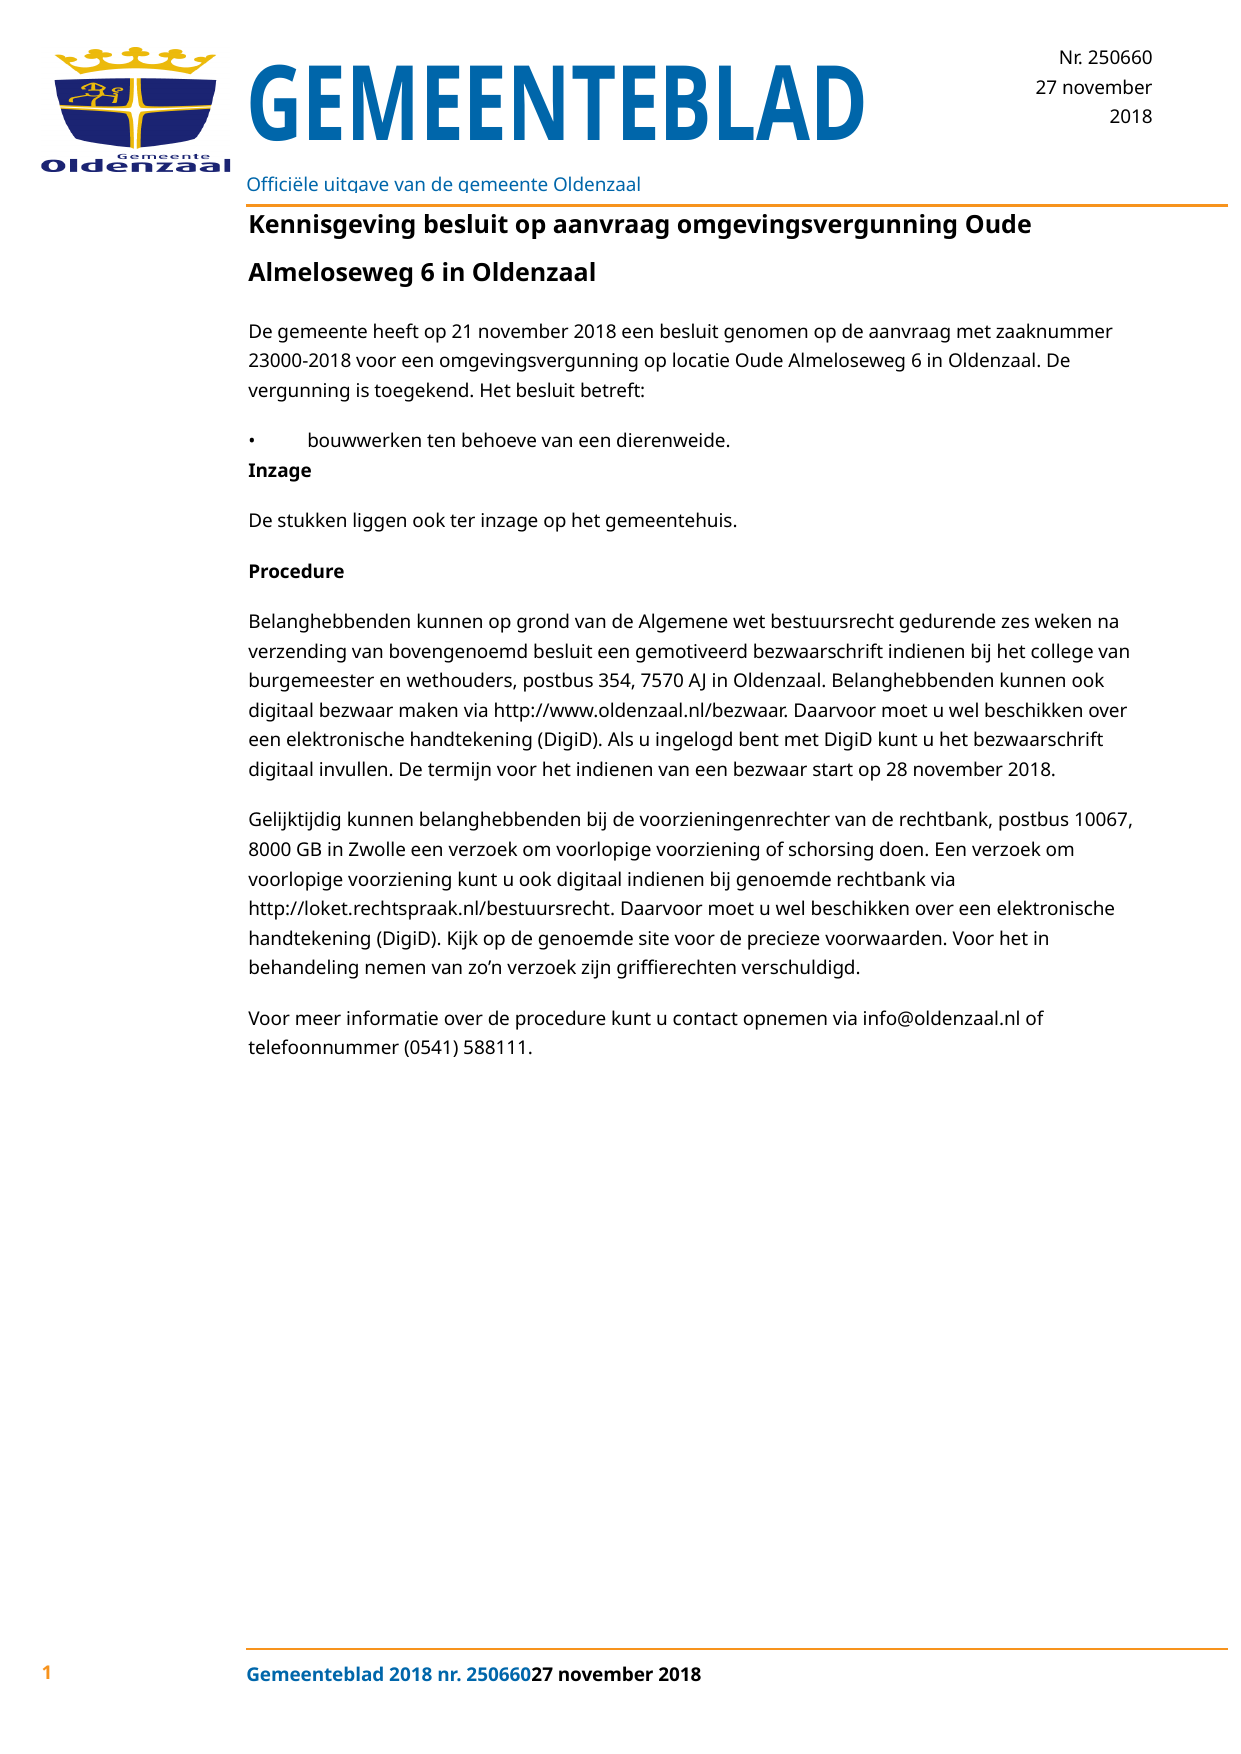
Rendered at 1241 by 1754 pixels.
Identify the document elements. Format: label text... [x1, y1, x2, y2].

text De gemeente heeft op 21 november 2018 een besluit genomen op de aanvraag met zaaknummer 23000-2018 voor een omgevingsvergunning op locatie Oude Almeloseweg 6 in Oldenzaal. De vergunning is toegekend. Het besluit betreft: [248, 318, 1152, 403]
text De stukken liggen ook ter inzage op het gemeentehuis. [248, 507, 1152, 533]
text Voor meer informatie over de procedure kunt u contact opnemen via info@oldenzaal.nl of telefoonnummer (0541) 588111. [248, 1005, 1152, 1060]
text Procedure [248, 558, 1152, 584]
text Belanghebbenden kunnen op grond van de Algemene wet bestuursrecht gedurende zes weken na verzending van bovengenoemd besluit een gemotiveerd bezwaarschrift indienen bij het college van burgemeester en wethouders, postbus 354, 7570 AJ in Oldenzaal. Belanghebbenden kunnen ook digitaal bezwaar maken via http://www.oldenzaal.nl/bezwaar. Daarvoor moet u wel beschikken over een elektronische handtekening (DigiD). Als u ingelogd bent met DigiD kunt u het bezwaarschrift digitaal invullen. De termijn voor het indienen van een bezwaar start op 28 november 2018. [248, 608, 1152, 782]
text Kennisgeving besluit op aanvraag omgevingsvergunning Oude Almeloseweg 6 in Oldenzaal [248, 207, 1152, 288]
text Gelijktijdig kunnen belanghebbenden bij de voorzieningenrechter van de rechtbank, postbus 10067, 8000 GB in Zwolle een verzoek om voorlopige voorziening of schorsing doen. Een verzoek om voorlopige voorziening kunt u ook digitaal indienen bij genoemde rechtbank via http://loket.rechtspraak.nl/bestuursrecht. Daarvoor moet u wel beschikken over een elektronische handtekening (DigiD). Kijk op de genoemde site voor de precieze voorwaarden. Voor het in behandeling nemen van zo’n verzoek zijn griffierechten verschuldigd. [248, 807, 1152, 980]
text Inzage [248, 457, 1152, 483]
picture [41, 47, 231, 172]
list bouwwerken ten behoeve van een dierenweide. [248, 427, 1152, 453]
